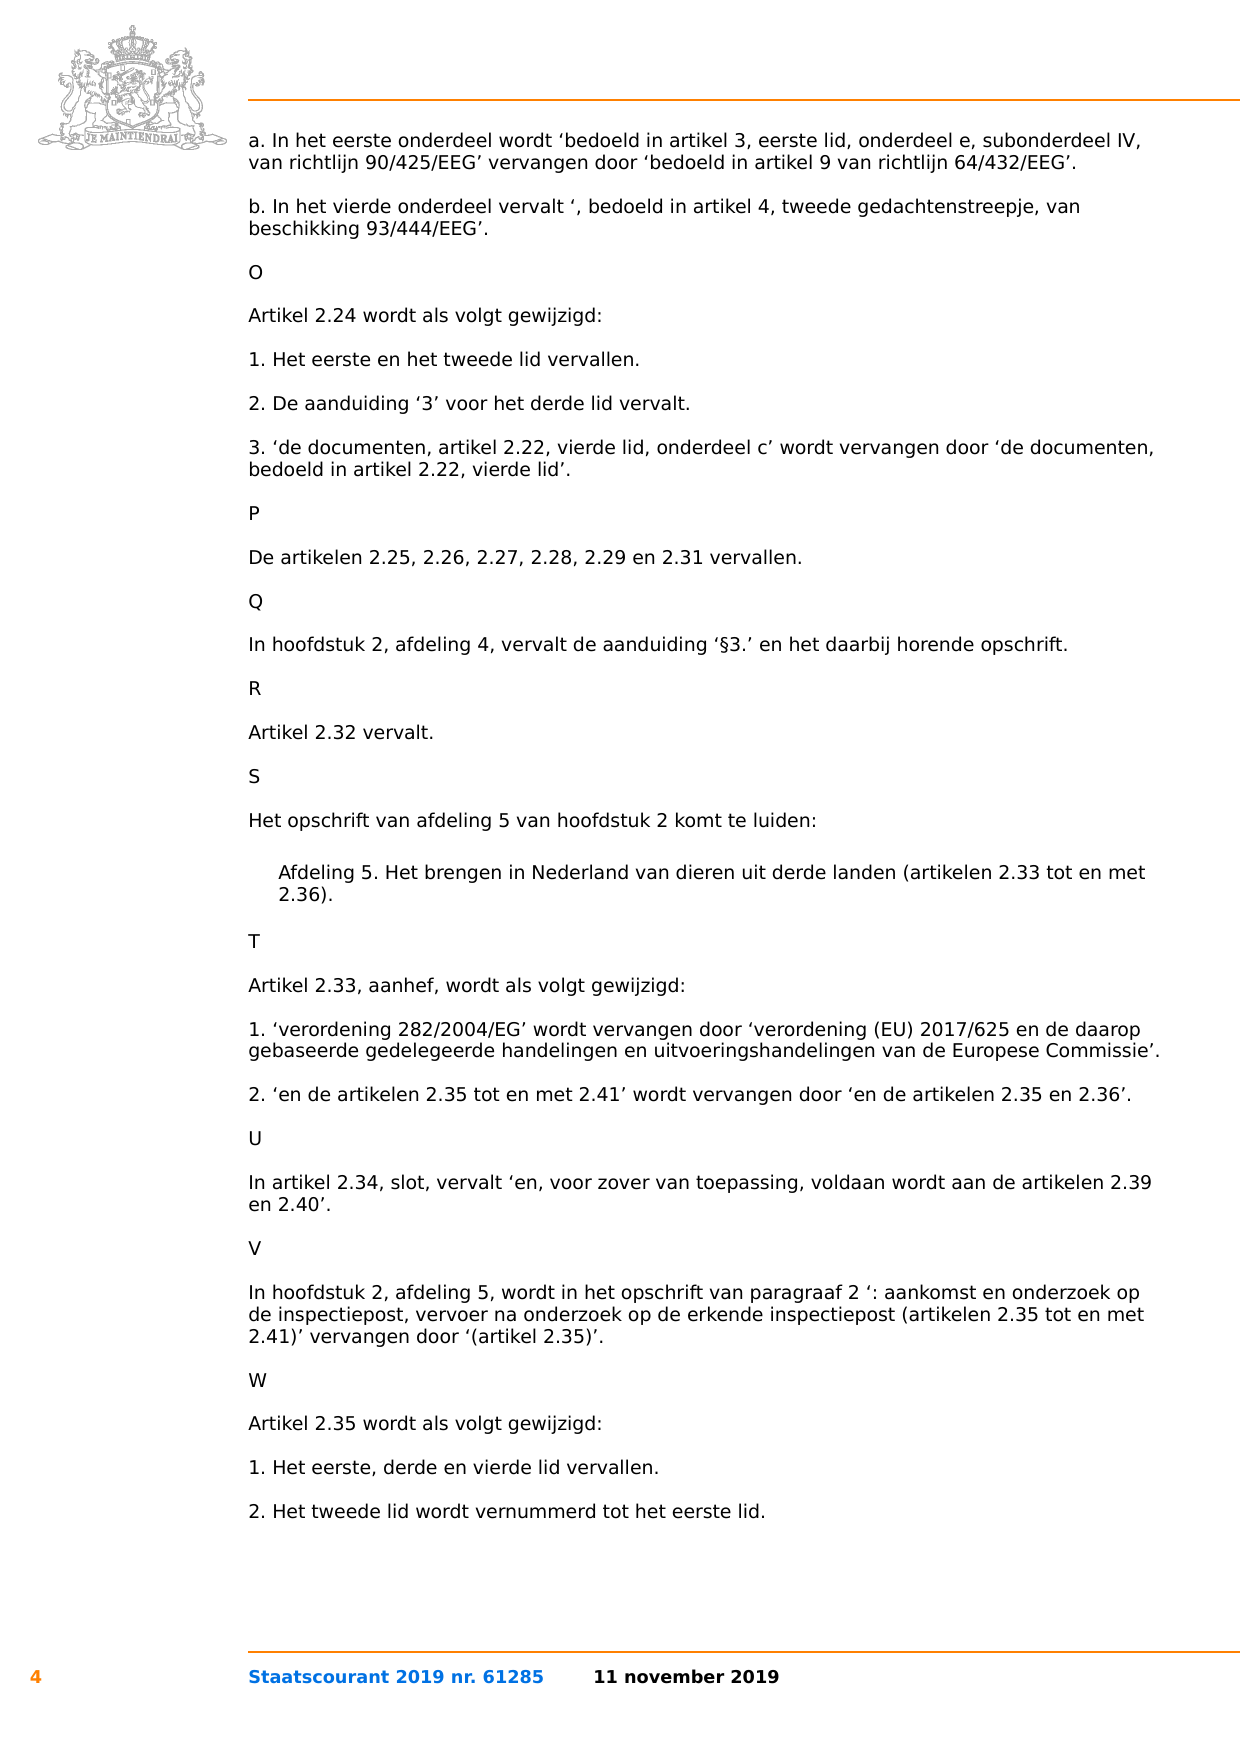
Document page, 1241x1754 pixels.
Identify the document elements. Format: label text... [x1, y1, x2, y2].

text V [248, 1238, 1163, 1260]
text 1. ‘verordening 282/2004/EG’ wordt vervangen door ‘verordening (EU) 2017/625 en de daarop gebaseerde gedelegeerde handelingen en uitvoeringshandelingen van de Europese Commissie’. [248, 1018, 1163, 1062]
text Artikel 2.24 wordt als volgt gewijzigd: [248, 305, 1163, 327]
text Artikel 2.33, aanhef, wordt als volgt gewijzigd: [248, 974, 1163, 997]
text 2. Het tweede lid wordt vernummerd tot het eerste lid. [248, 1501, 1163, 1523]
text Artikel 2.35 wordt als volgt gewijzigd: [248, 1413, 1163, 1435]
text In artikel 2.34, slot, vervalt ‘en, voor zover van toepassing, voldaan wordt aan de artikelen 2.39 en 2.40’. [248, 1172, 1163, 1216]
text Q [248, 591, 1163, 612]
text 1. Het eerste, derde en vierde lid vervallen. [248, 1457, 1163, 1479]
text R [248, 678, 1163, 700]
text 1. Het eerste en het tweede lid vervallen. [248, 349, 1163, 371]
text b. In het vierde onderdeel vervalt ‘, bedoeld in artikel 4, tweede gedachtenstreepje, van beschikking 93/444/EEG’. [248, 196, 1163, 240]
text W [248, 1369, 1163, 1391]
text 3. ‘de documenten, artikel 2.22, vierde lid, onderdeel c’ wordt vervangen door ‘de documenten, bedoeld in artikel 2.22, vierde lid’. [248, 437, 1163, 481]
text In hoofdstuk 2, afdeling 5, wordt in het opschrift van paragraaf 2 ‘: aankomst en onderzoek op de inspectiepost, vervoer na onderzoek op de erkende inspectiepost (artikelen 2.35 tot en met 2.41)’ vervangen door ‘(artikel 2.35)’. [248, 1282, 1163, 1348]
text O [248, 262, 1163, 283]
text U [248, 1128, 1163, 1150]
text 2. De aanduiding ‘3’ voor het derde lid vervalt. [248, 393, 1163, 415]
text Het opschrift van afdeling 5 van hoofdstuk 2 komt te luiden: [248, 810, 1163, 832]
text a. In het eerste onderdeel wordt ‘bedoeld in artikel 3, eerste lid, onderdeel e, subonderdeel IV, van richtlijn 90/425/EEG’ vervangen door ‘bedoeld in artikel 9 van richtlijn 64/432/EEG’. [248, 130, 1163, 174]
text S [248, 766, 1163, 788]
text Artikel 2.32 vervalt. [248, 722, 1163, 744]
text In hoofdstuk 2, afdeling 4, vervalt de aanduiding ‘§3.’ en het daarbij horende opschrift. [248, 634, 1163, 656]
text 2. ‘en de artikelen 2.35 tot en met 2.41’ wordt vervangen door ‘en de artikelen 2.35 en 2.36’. [248, 1084, 1163, 1106]
text T [248, 931, 1163, 953]
text P [248, 503, 1163, 525]
text De artikelen 2.25, 2.26, 2.27, 2.28, 2.29 en 2.31 vervallen. [248, 547, 1163, 569]
subtitle Afdeling 5. Het brengen in Nederland van dieren uit derde landen (artikelen 2.33 tot en met 2.36). [278, 862, 1163, 906]
picture [38, 25, 227, 150]
